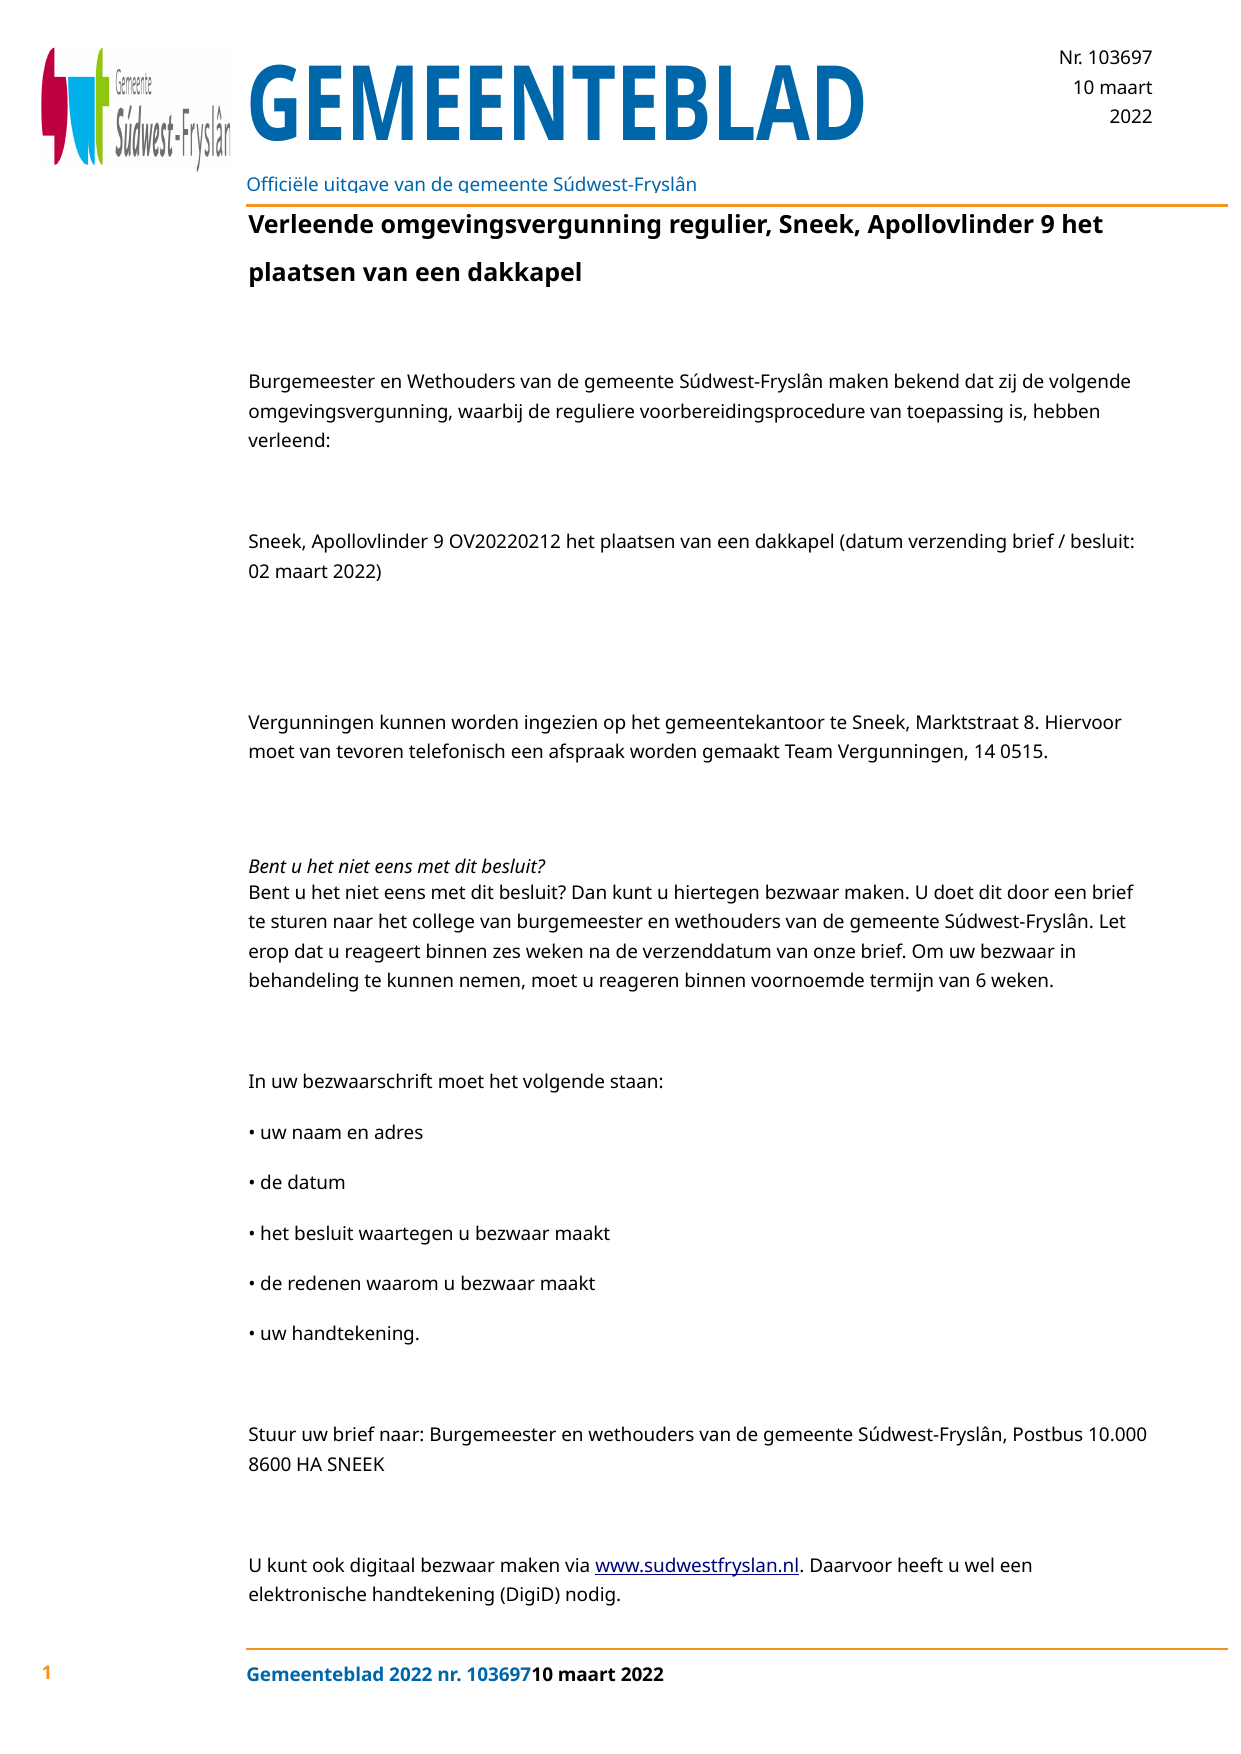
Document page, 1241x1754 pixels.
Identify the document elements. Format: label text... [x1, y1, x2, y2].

text Bent u het niet eens met dit besluit? [248, 853, 1152, 879]
text Stuur uw brief naar: Burgemeester en wethouders van de gemeente Súdwest-Fryslân, Postbus 10.000 8600 HA SNEEK [248, 1421, 1152, 1477]
text Verleende omgevingsvergunning regulier, Sneek, Apollovlinder 9 het plaatsen van een dakkapel [248, 207, 1152, 288]
text • uw naam en adres [248, 1119, 1152, 1144]
text • uw handtekening. [248, 1321, 1152, 1346]
text • de redenen waarom u bezwaar maakt [248, 1270, 1152, 1296]
text U kunt ook digitaal bezwaar maken via www.sudwestfryslan.nl. Daarvoor heeft u wel een elektronische handtekening (DigiD) nodig. [248, 1552, 1152, 1607]
text In uw bezwaarschrift moet het volgende staan: [248, 1068, 1152, 1094]
text Vergunningen kunnen worden ingezien op het gemeentekantoor te Sneek, Marktstraat 8. Hiervoor moet van tevoren telefonisch een afspraak worden gemaakt Team Vergunningen, 14 0515. [248, 709, 1152, 764]
text • het besluit waartegen u bezwaar maakt [248, 1220, 1152, 1245]
text Burgemeester en Wethouders van de gemeente Súdwest-Fryslân maken bekend dat zij de volgende omgevingsvergunning, waarbij de reguliere voorbereidingsprocedure van toepassing is, hebben verleend: [248, 368, 1152, 453]
text • de datum [248, 1169, 1152, 1195]
picture [41, 47, 231, 172]
text Bent u het niet eens met dit besluit? Dan kunt u hiertegen bezwaar maken. U doet dit door een brief te sturen naar het college van burgemeester en wethouders van de gemeente Súdwest-Fryslân. Let erop dat u reageert binnen zes weken na de verzenddatum van onze brief. Om uw bezwaar in behandeling te kunnen nemen, moet u reageren binnen voornoemde termijn van 6 weken. [248, 879, 1152, 993]
text Sneek, Apollovlinder 9 OV20220212 het plaatsen van een dakkapel (datum verzending brief / besluit: 02 maart 2022) [248, 528, 1152, 584]
